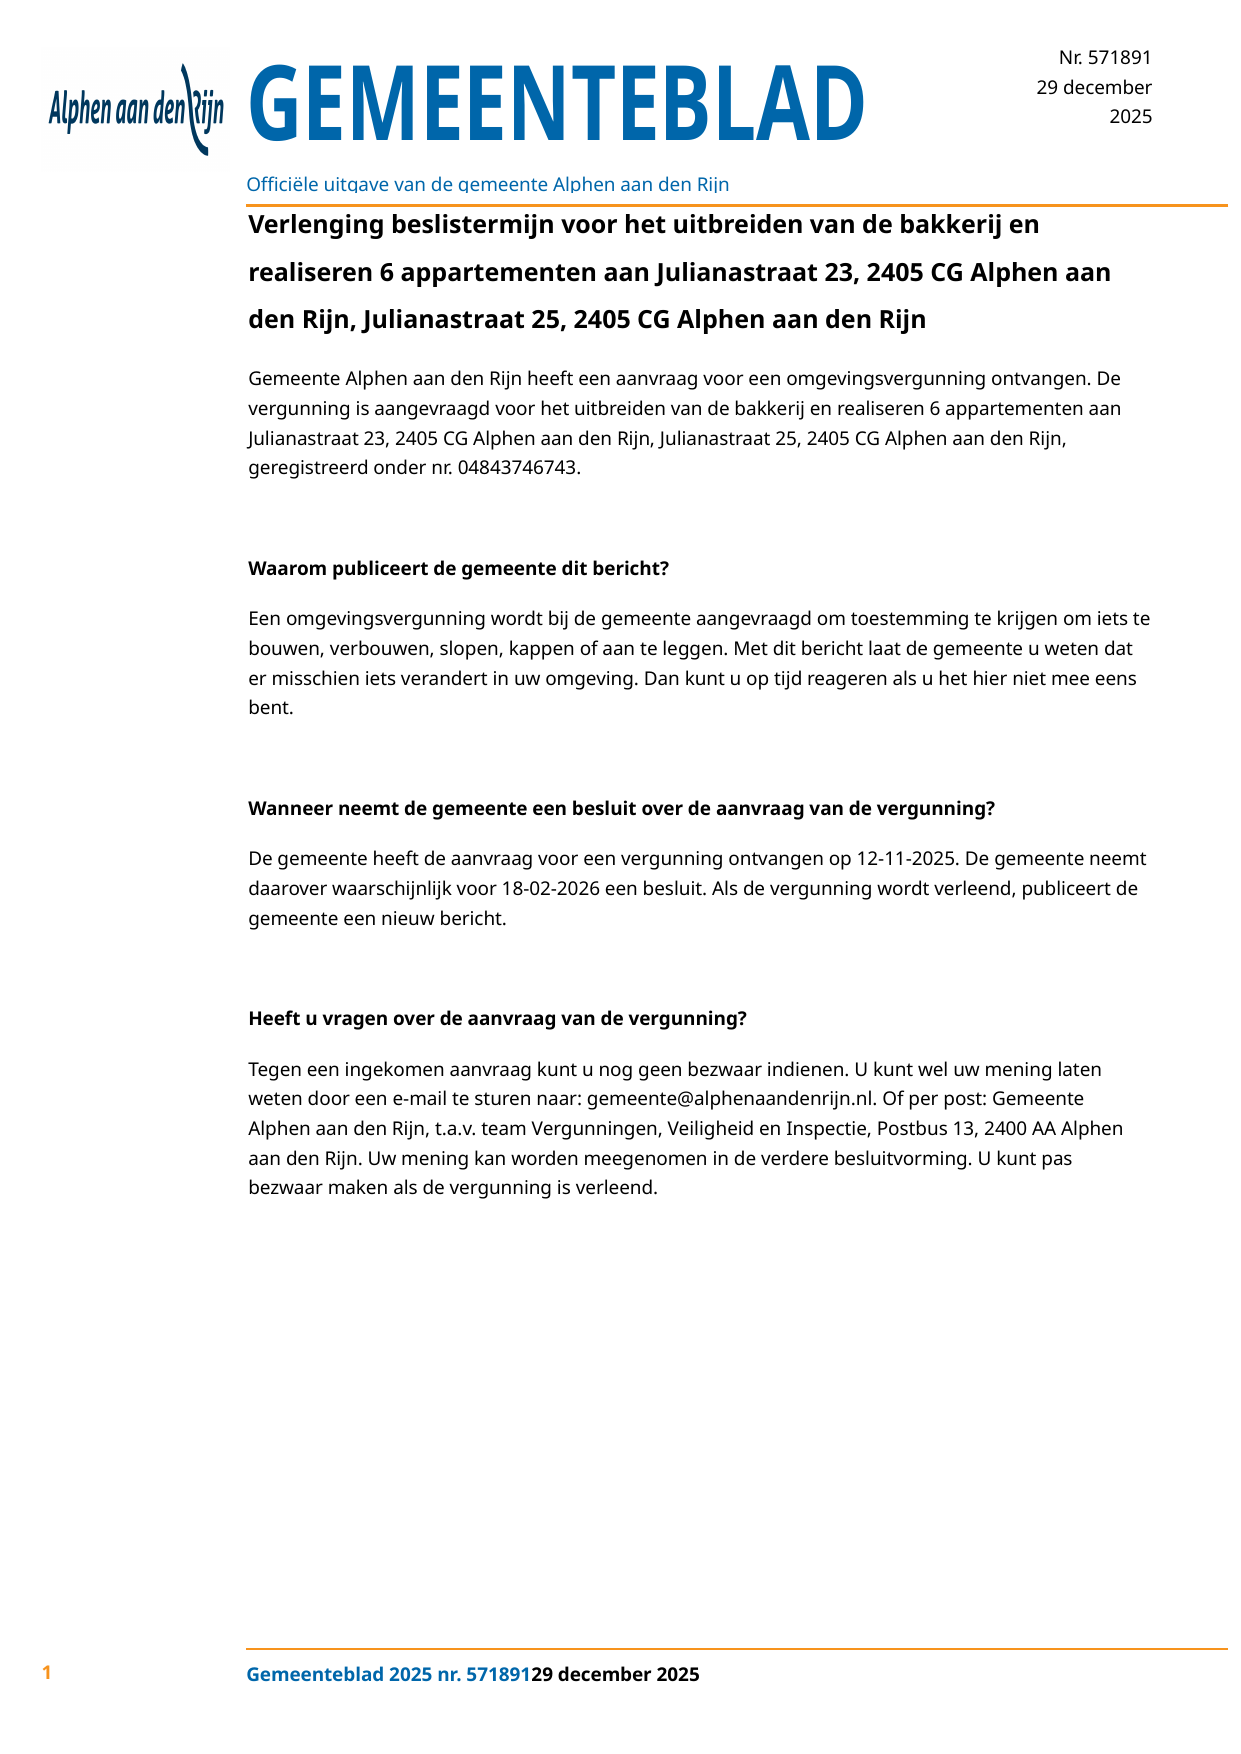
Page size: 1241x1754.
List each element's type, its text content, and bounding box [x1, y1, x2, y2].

text Een omgevingsvergunning wordt bij de gemeente aangevraagd om toestemming te krijgen om iets te bouwen, verbouwen, slopen, kappen of aan te leggen. Met dit bericht laat de gemeente u weten dat er misschien iets verandert in uw omgeving. Dan kunt u op tijd reageren als u het hier niet mee eens bent. [248, 606, 1152, 720]
text Heeft u vragen over de aanvraag van de vergunning? [248, 1006, 1152, 1031]
text Tegen een ingekomen aanvraag kunt u nog geen bezwaar indienen. U kunt wel uw mening laten weten door een e-mail te sturen naar: gemeente@alphenaandenrijn.nl. Of per post: Gemeente Alphen aan den Rijn, t.a.v. team Vergunningen, Veiligheid en Inspectie, Postbus 13, 2400 AA Alphen aan den Rijn. Uw mening kan worden meegenomen in de verdere besluitvorming. U kunt pas bezwaar maken als de vergunning is verleend. [248, 1056, 1152, 1200]
text Verlenging beslistermijn voor het uitbreiden van de bakkerij en realiseren 6 appartementen aan Julianastraat 23, 2405 CG Alphen aan den Rijn, Julianastraat 25, 2405 CG Alphen aan den Rijn [248, 207, 1152, 336]
text De gemeente heeft de aanvraag voor een vergunning ontvangen op 12-11-2025. De gemeente neemt daarover waarschijnlijk voor 18-02-2026 een besluit. Als de vergunning wordt verleend, publiceert de gemeente een nieuw bericht. [248, 846, 1152, 930]
text Wanneer neemt de gemeente een besluit over de aanvraag van de vergunning? [248, 795, 1152, 821]
picture [41, 47, 231, 172]
text Gemeente Alphen aan den Rijn heeft een aanvraag voor een omgevingsvergunning ontvangen. De vergunning is aangevraagd voor het uitbreiden van de bakkerij en realiseren 6 appartementen aan Julianastraat 23, 2405 CG Alphen aan den Rijn, Julianastraat 25, 2405 CG Alphen aan den Rijn, geregistreerd onder nr. 04843746743. [248, 366, 1152, 480]
text Waarom publiceert de gemeente dit bericht? [248, 555, 1152, 581]
